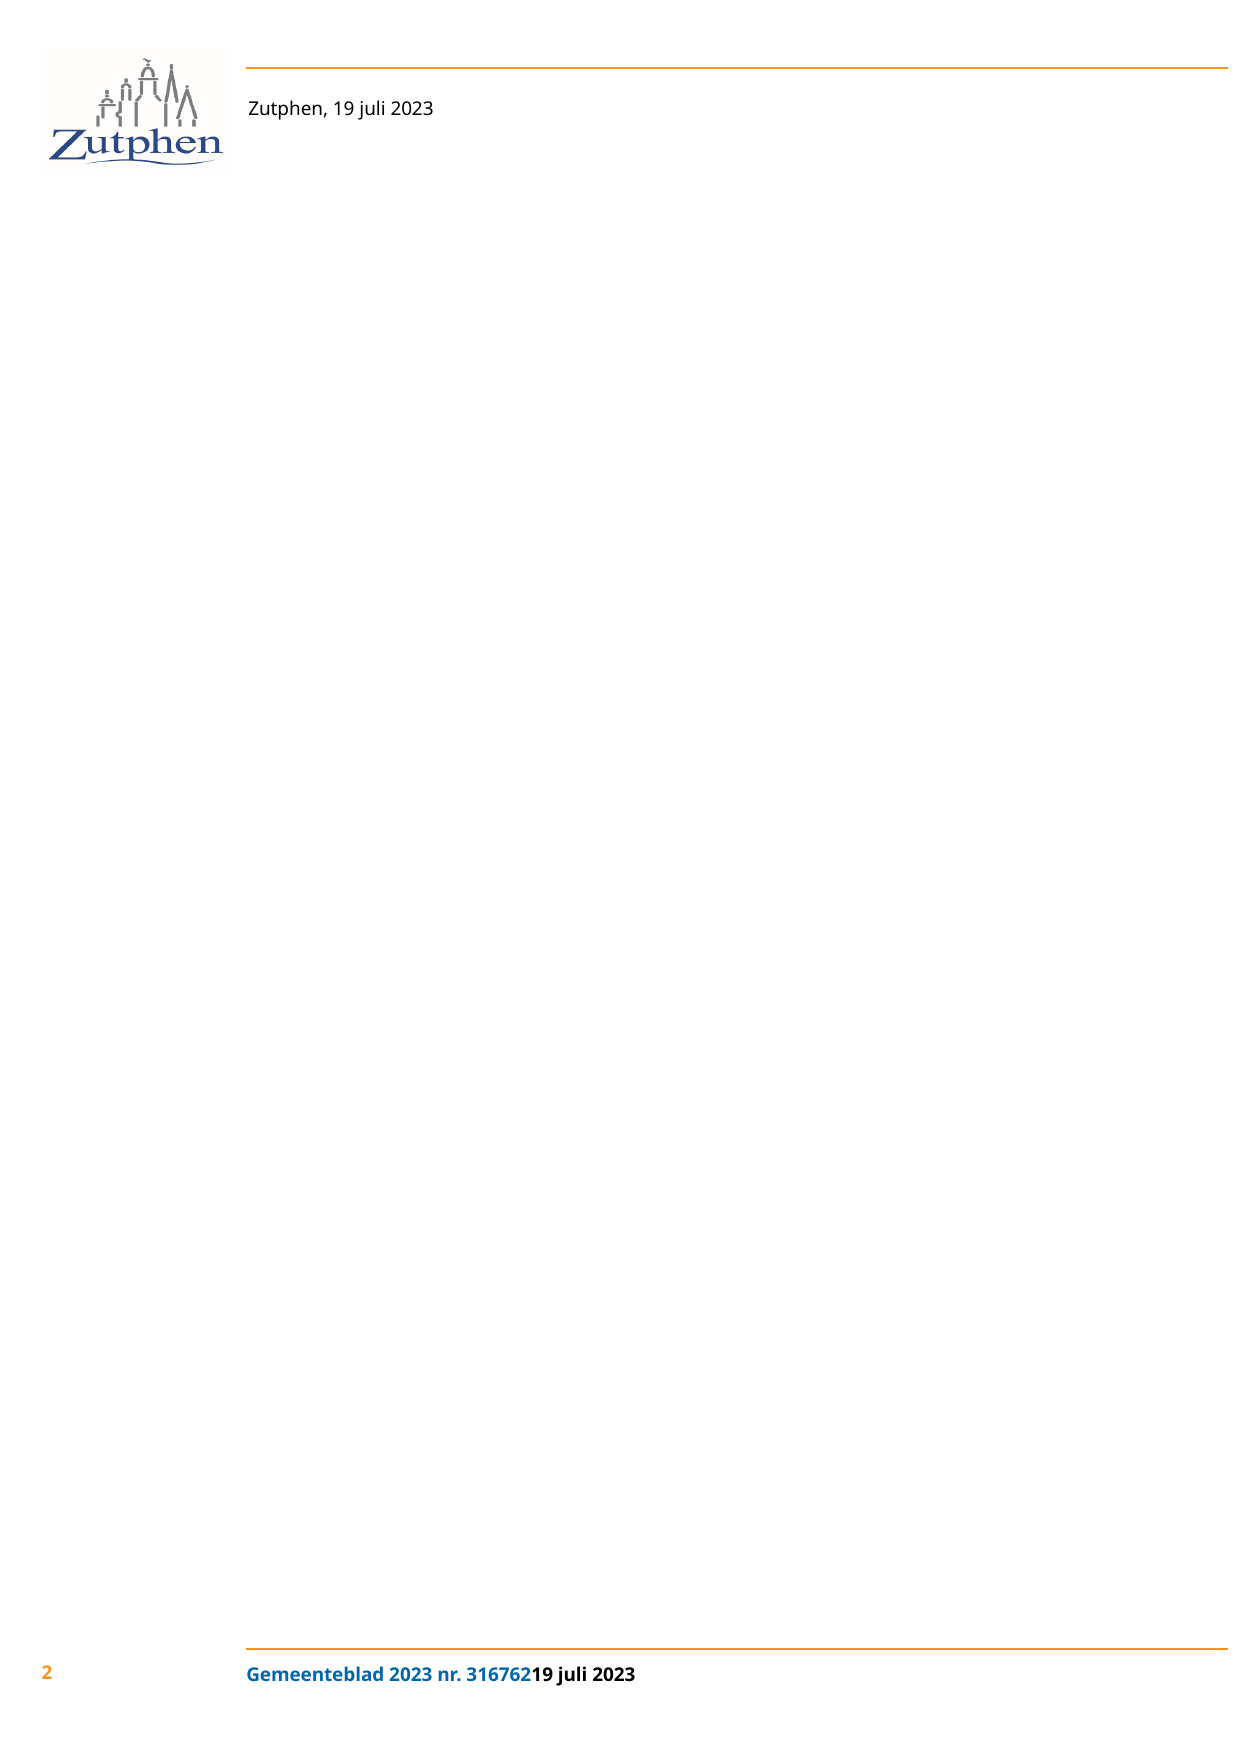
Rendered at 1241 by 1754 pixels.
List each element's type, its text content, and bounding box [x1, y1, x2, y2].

picture [41, 47, 231, 172]
text Zutphen, 19 juli 2023 [248, 95, 1152, 121]
